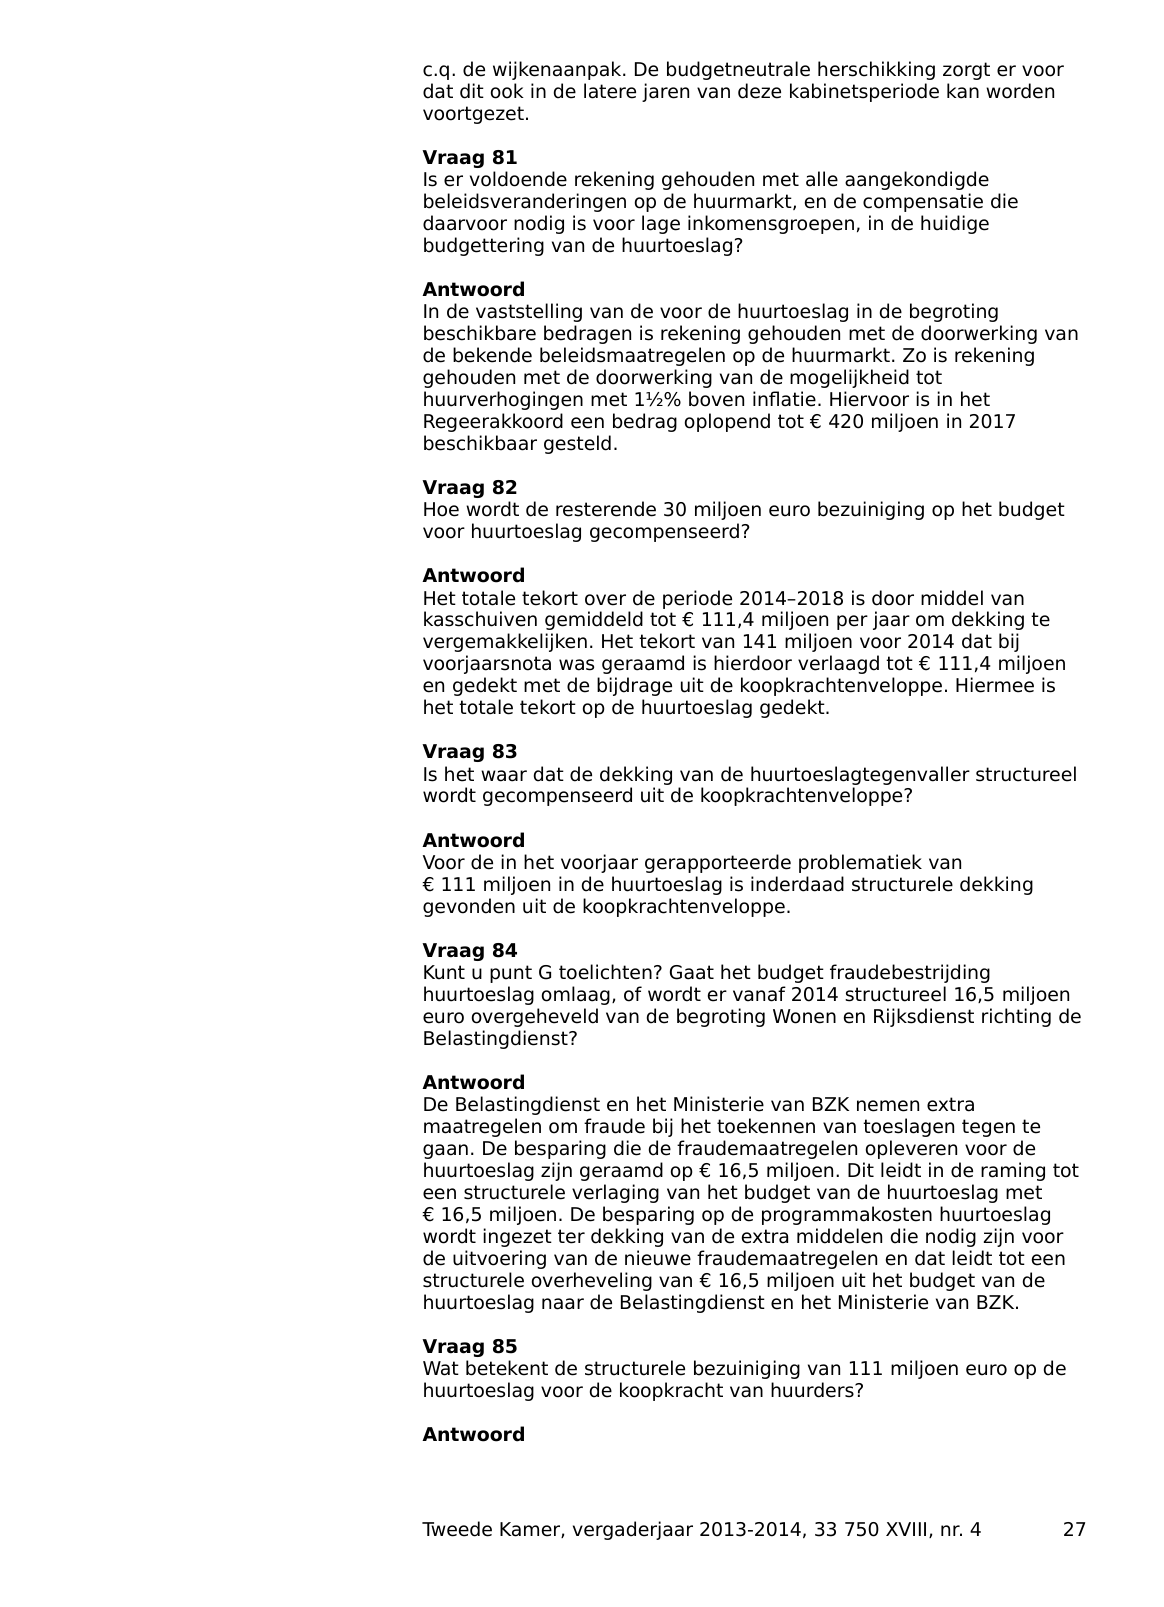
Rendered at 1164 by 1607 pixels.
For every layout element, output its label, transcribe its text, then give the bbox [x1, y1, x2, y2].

text Antwoord [422, 279, 1087, 301]
text Wat betekent de structurele bezuiniging van 111 miljoen euro op de huurtoeslag voor de koopkracht van huurders? [422, 1358, 1087, 1402]
text Is er voldoende rekening gehouden met alle aangekondigde beleidsveranderingen op de huurmarkt, en de compensatie die daarvoor nodig is voor lage inkomensgroepen, in de huidige budgettering van de huurtoeslag? [422, 169, 1087, 257]
text Antwoord [422, 565, 1087, 587]
text Vraag 81 [422, 147, 1087, 169]
text Vraag 84 [422, 940, 1087, 962]
text Het totale tekort over de periode 2014–2018 is door middel van kasschuiven gemiddeld tot € 111,4 miljoen per jaar om dekking te vergemakkelijken. Het tekort van 141 miljoen voor 2014 dat bij voorjaarsnota was geraamd is hierdoor verlaagd tot € 111,4 miljoen en gedekt met de bijdrage uit de koopkrachtenveloppe. Hiermee is het totale tekort op de huurtoeslag gedekt. [422, 587, 1087, 719]
text Vraag 85 [422, 1336, 1087, 1358]
text Antwoord [422, 829, 1087, 852]
text De Belastingdienst en het Ministerie van BZK nemen extra maatregelen om fraude bij het toekennen van toeslagen tegen te gaan. De besparing die de fraudemaatregelen opleveren voor de huurtoeslag zijn geraamd op € 16,5 miljoen. Dit leidt in de raming tot een structurele verlaging van het budget van de huurtoeslag met € 16,5 miljoen. De besparing op de programmakosten huurtoeslag wordt ingezet ter dekking van de extra middelen die nodig zijn voor de uitvoering van de nieuwe fraudemaatregelen en dat leidt tot een structurele overheveling van € 16,5 miljoen uit het budget van de huurtoeslag naar de Belastingdienst en het Ministerie van BZK. [422, 1094, 1087, 1313]
text Hoe wordt de resterende 30 miljoen euro bezuiniging op het budget voor huurtoeslag gecompenseerd? [422, 499, 1087, 543]
text In de vaststelling van de voor de huurtoeslag in de begroting beschikbare bedragen is rekening gehouden met de doorwerking van de bekende beleidsmaatregelen op de huurmarkt. Zo is rekening gehouden met de doorwerking van de mogelijkheid tot huurverhogingen met 1½% boven inflatie. Hiervoor is in het Regeerakkoord een bedrag oplopend tot € 420 miljoen in 2017 beschikbaar gesteld. [422, 301, 1087, 455]
text Vraag 83 [422, 741, 1087, 763]
text Vraag 82 [422, 477, 1087, 499]
text Is het waar dat de dekking van de huurtoeslagtegenvaller structureel wordt gecompenseerd uit de koopkrachtenveloppe? [422, 763, 1087, 807]
text Kunt u punt G toelichten? Gaat het budget fraudebestrijding huurtoeslag omlaag, of wordt er vanaf 2014 structureel 16,5 miljoen euro overgeheveld van de begroting Wonen en Rijksdienst richting de Belastingdienst? [422, 962, 1087, 1049]
text Voor de in het voorjaar gerapporteerde problematiek van € 111 miljoen in de huurtoeslag is inderdaad structurele dekking gevonden uit de koopkrachtenveloppe. [422, 852, 1087, 917]
text Antwoord [422, 1424, 1087, 1446]
text c.q. de wijkenaanpak. De budgetneutrale herschikking zorgt er voor dat dit ook in de latere jaren van deze kabinetsperiode kan worden voortgezet. [422, 59, 1087, 125]
text Antwoord [422, 1072, 1087, 1094]
